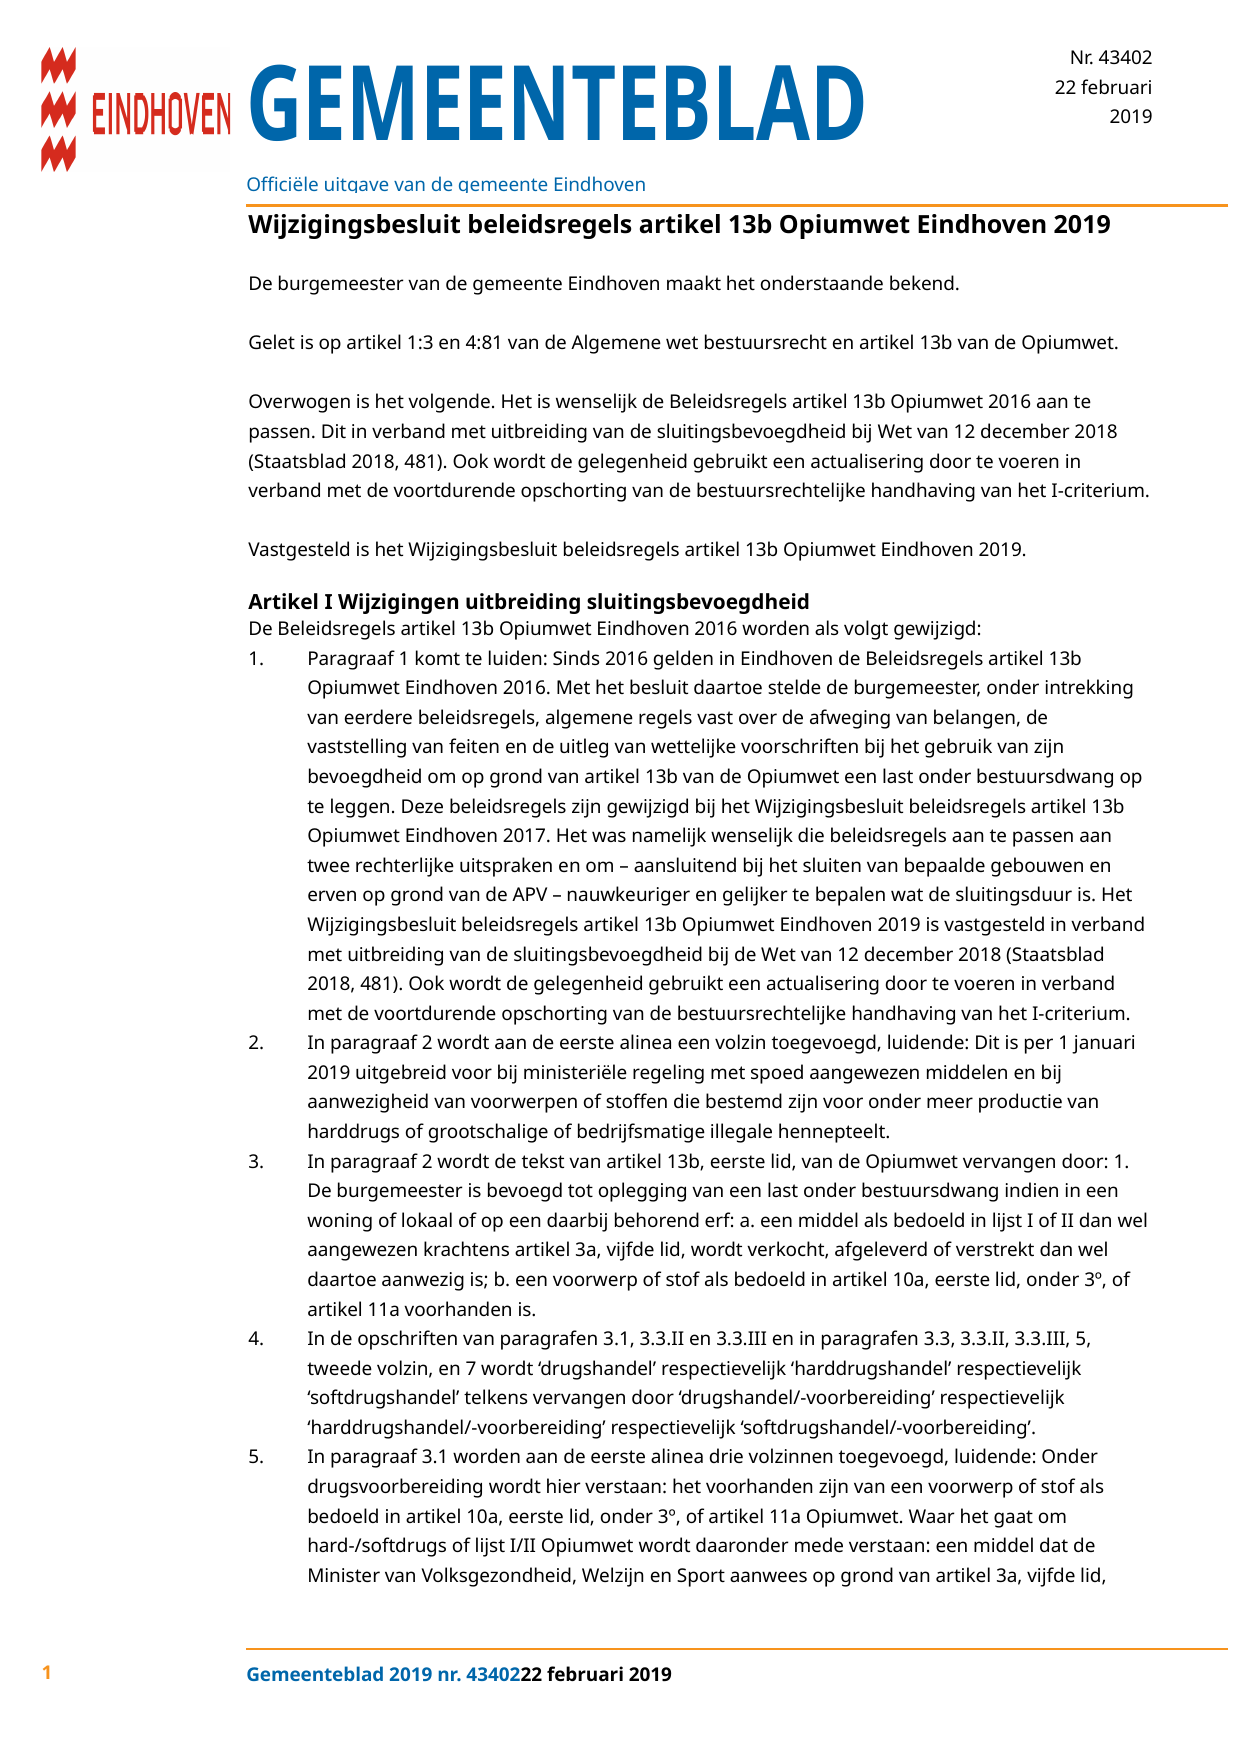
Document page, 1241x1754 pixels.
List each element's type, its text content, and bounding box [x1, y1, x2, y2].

text De Beleidsregels artikel 13b Opiumwet Eindhoven 2016 worden als volgt gewijzigd: [248, 615, 1152, 641]
text Wijzigingsbesluit beleidsregels artikel 13b Opiumwet Eindhoven 2019 [248, 207, 1152, 241]
picture [41, 47, 231, 172]
text Gelet is op artikel 1:3 en 4:81 van de Algemene wet bestuursrecht en artikel 13b van de Opiumwet. [248, 329, 1152, 355]
list Paragraaf 1 komt te luiden: Sinds 2016 gelden in Eindhoven de Beleidsregels artikel 13b Opiumwet Eindhoven 2016. Met het besluit daartoe stelde de burgemeester, onder intrekking van eerdere beleidsregels, algemene regels vast over de afweging van belangen, de vaststelling van feiten en de uitleg van wettelijke voorschriften bij het gebruik van zijn bevoegdheid om op grond van artikel 13b van de Opiumwet een last onder bestuursdwang op te leggen. Deze beleidsregels zijn gewijzigd bij het Wijzigingsbesluit beleidsregels artikel 13b Opiumwet Eindhoven 2017. Het was namelijk wenselijk die beleidsregels aan te passen aan twee rechterlijke uitspraken en om – aansluitend bij het sluiten van bepaalde gebouwen en erven op grond van de APV – nauwkeuriger en gelijker te bepalen wat de sluitingsduur is. Het Wijzigingsbesluit beleidsregels artikel 13b Opiumwet Eindhoven 2019 is vastgesteld in verband met uitbreiding van de sluitingsbevoegdheid bij de Wet van 12 december 2018 (Staatsblad 2018, 481). Ook wordt de gelegenheid gebruikt een actualisering door te voeren in verband met de voortdurende opschorting van de bestuursrechtelijke handhaving van het I-criterium. [248, 645, 1152, 1026]
text Vastgesteld is het Wijzigingsbesluit beleidsregels artikel 13b Opiumwet Eindhoven 2019. [248, 537, 1152, 562]
text Overwogen is het volgende. Het is wenselijk de Beleidsregels artikel 13b Opiumwet 2016 aan te passen. Dit in verband met uitbreiding van de sluitingsbevoegdheid bij Wet van 12 december 2018 (Staatsblad 2018, 481). Ook wordt de gelegenheid gebruikt een actualisering door te voeren in verband met de voortdurende opschorting van de bestuursrechtelijke handhaving van het I-criterium. [248, 389, 1152, 503]
list In paragraaf 2 wordt aan de eerste alinea een volzin toegevoegd, luidende: Dit is per 1 januari 2019 uitgebreid voor bij ministeriële regeling met spoed aangewezen middelen en bij aanwezigheid van voorwerpen of stoffen die bestemd zijn voor onder meer productie van harddrugs of grootschalige of bedrijfsmatige illegale hennepteelt. [248, 1029, 1152, 1144]
text De burgemeester van de gemeente Eindhoven maakt het onderstaande bekend. [248, 270, 1152, 296]
list In paragraaf 2 wordt de tekst van artikel 13b, eerste lid, van de Opiumwet vervangen door: 1. De burgemeester is bevoegd tot oplegging van een last onder bestuursdwang indien in een woning of lokaal of op een daarbij behorend erf: a. een middel als bedoeld in lijst I of II dan wel aangewezen krachtens artikel 3a, vijfde lid, wordt verkocht, afgeleverd of verstrekt dan wel daartoe aanwezig is; b. een voorwerp of stof als bedoeld in artikel 10a, eerste lid, onder 3º, of artikel 11a voorhanden is. [248, 1148, 1152, 1322]
text Artikel I Wijzigingen uitbreiding sluitingsbevoegdheid [248, 587, 1152, 615]
list In de opschriften van paragrafen 3.1, 3.3.II en 3.3.III en in paragrafen 3.3, 3.3.II, 3.3.III, 5, tweede volzin, en 7 wordt ‘drugshandel’ respectievelijk ‘harddrugshandel’ respectievelijk ‘softdrugshandel’ telkens vervangen door ‘drugshandel/-voorbereiding’ respectievelijk ‘harddrugshandel/-voorbereiding’ respectievelijk ‘softdrugshandel/-voorbereiding’. [248, 1325, 1152, 1440]
list In paragraaf 3.1 worden aan de eerste alinea drie volzinnen toegevoegd, luidende: Onder drugsvoorbereiding wordt hier verstaan: het voorhanden zijn van een voorwerp of stof als bedoeld in artikel 10a, eerste lid, onder 3º, of artikel 11a Opiumwet. Waar het gaat om hard-/softdrugs of lijst I/II Opiumwet wordt daaronder mede verstaan: een middel dat de Minister van Volksgezondheid, Welzijn en Sport aanwees op grond van artikel 3a, vijfde lid, [248, 1444, 1152, 1588]
